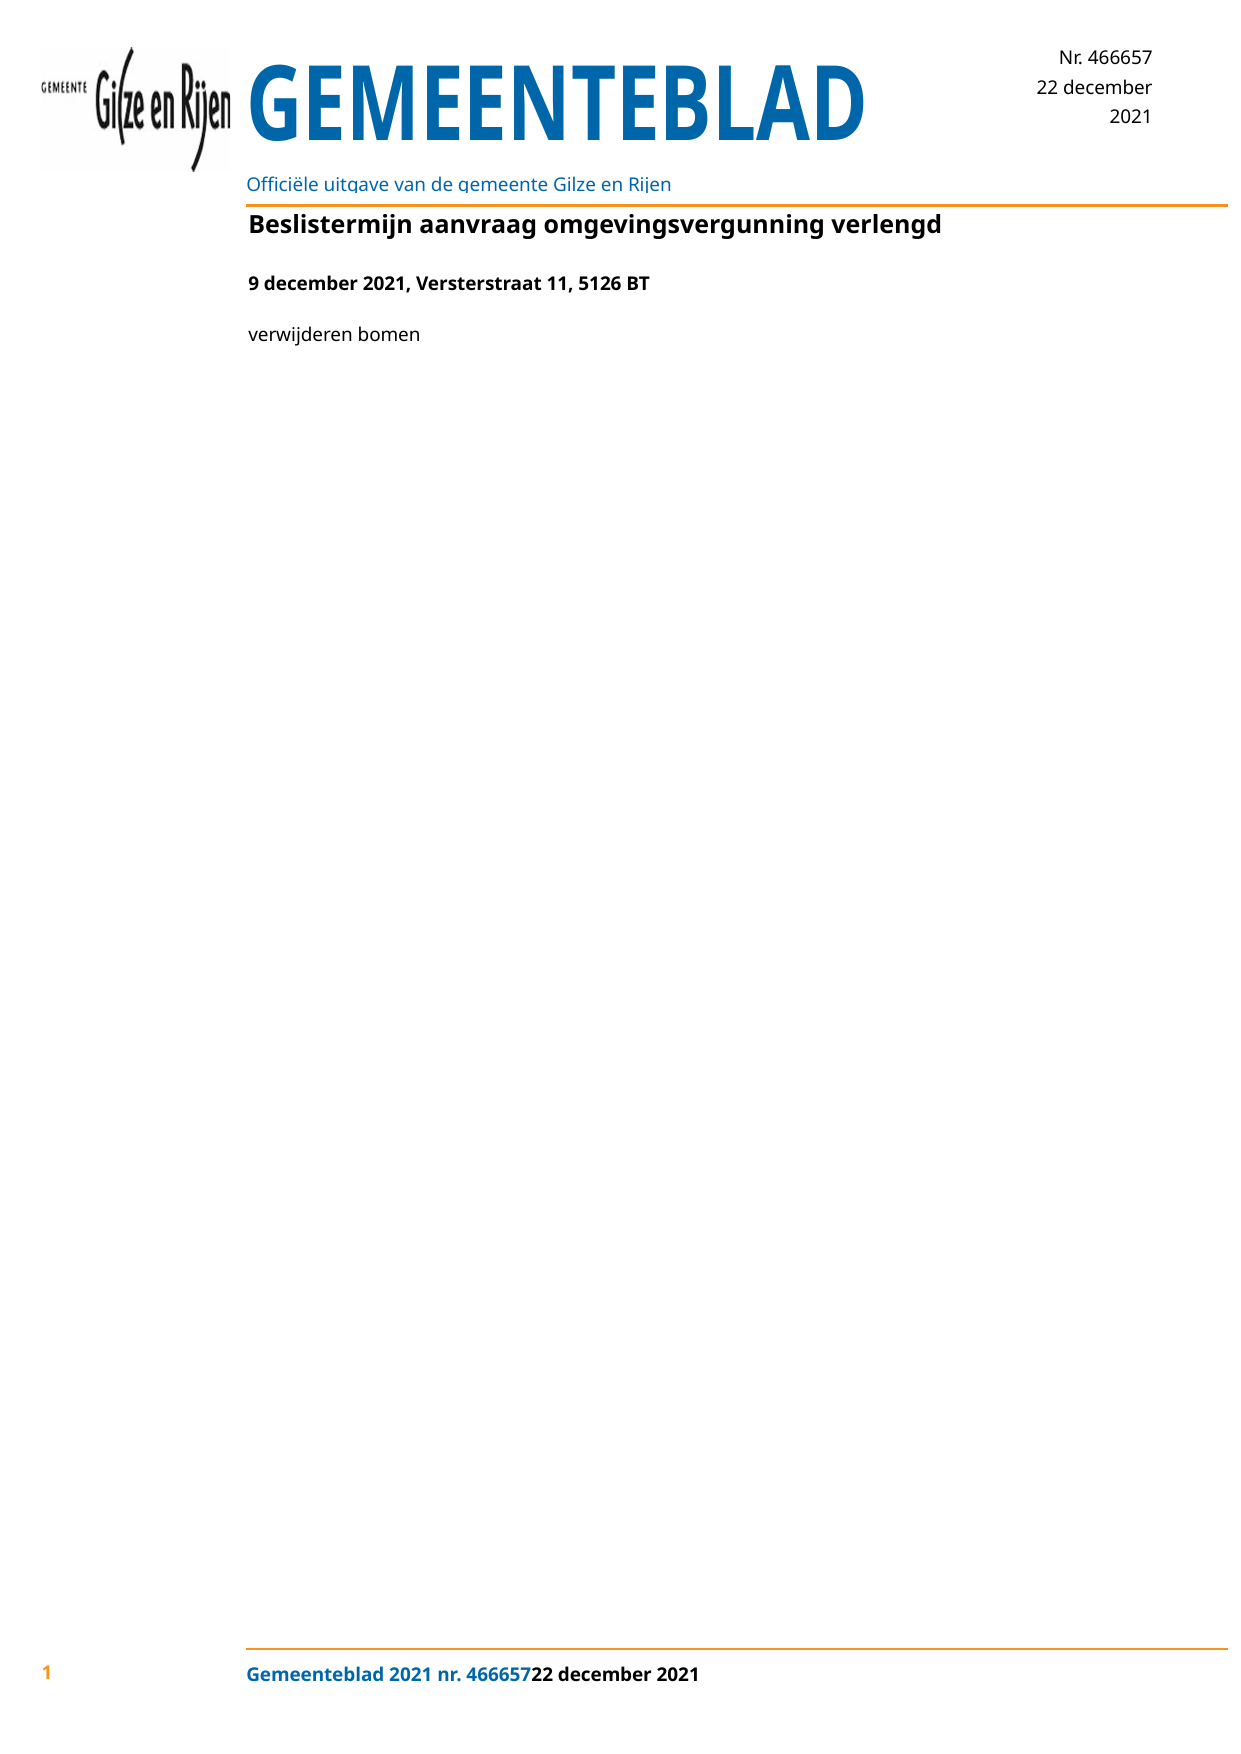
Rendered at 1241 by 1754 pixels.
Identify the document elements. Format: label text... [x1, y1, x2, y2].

text 9 december 2021, Versterstraat 11, 5126 BT [248, 270, 1152, 296]
picture [41, 47, 231, 172]
text verwijderen bomen [248, 321, 1152, 346]
text Beslistermijn aanvraag omgevingsvergunning verlengd [248, 207, 1152, 241]
